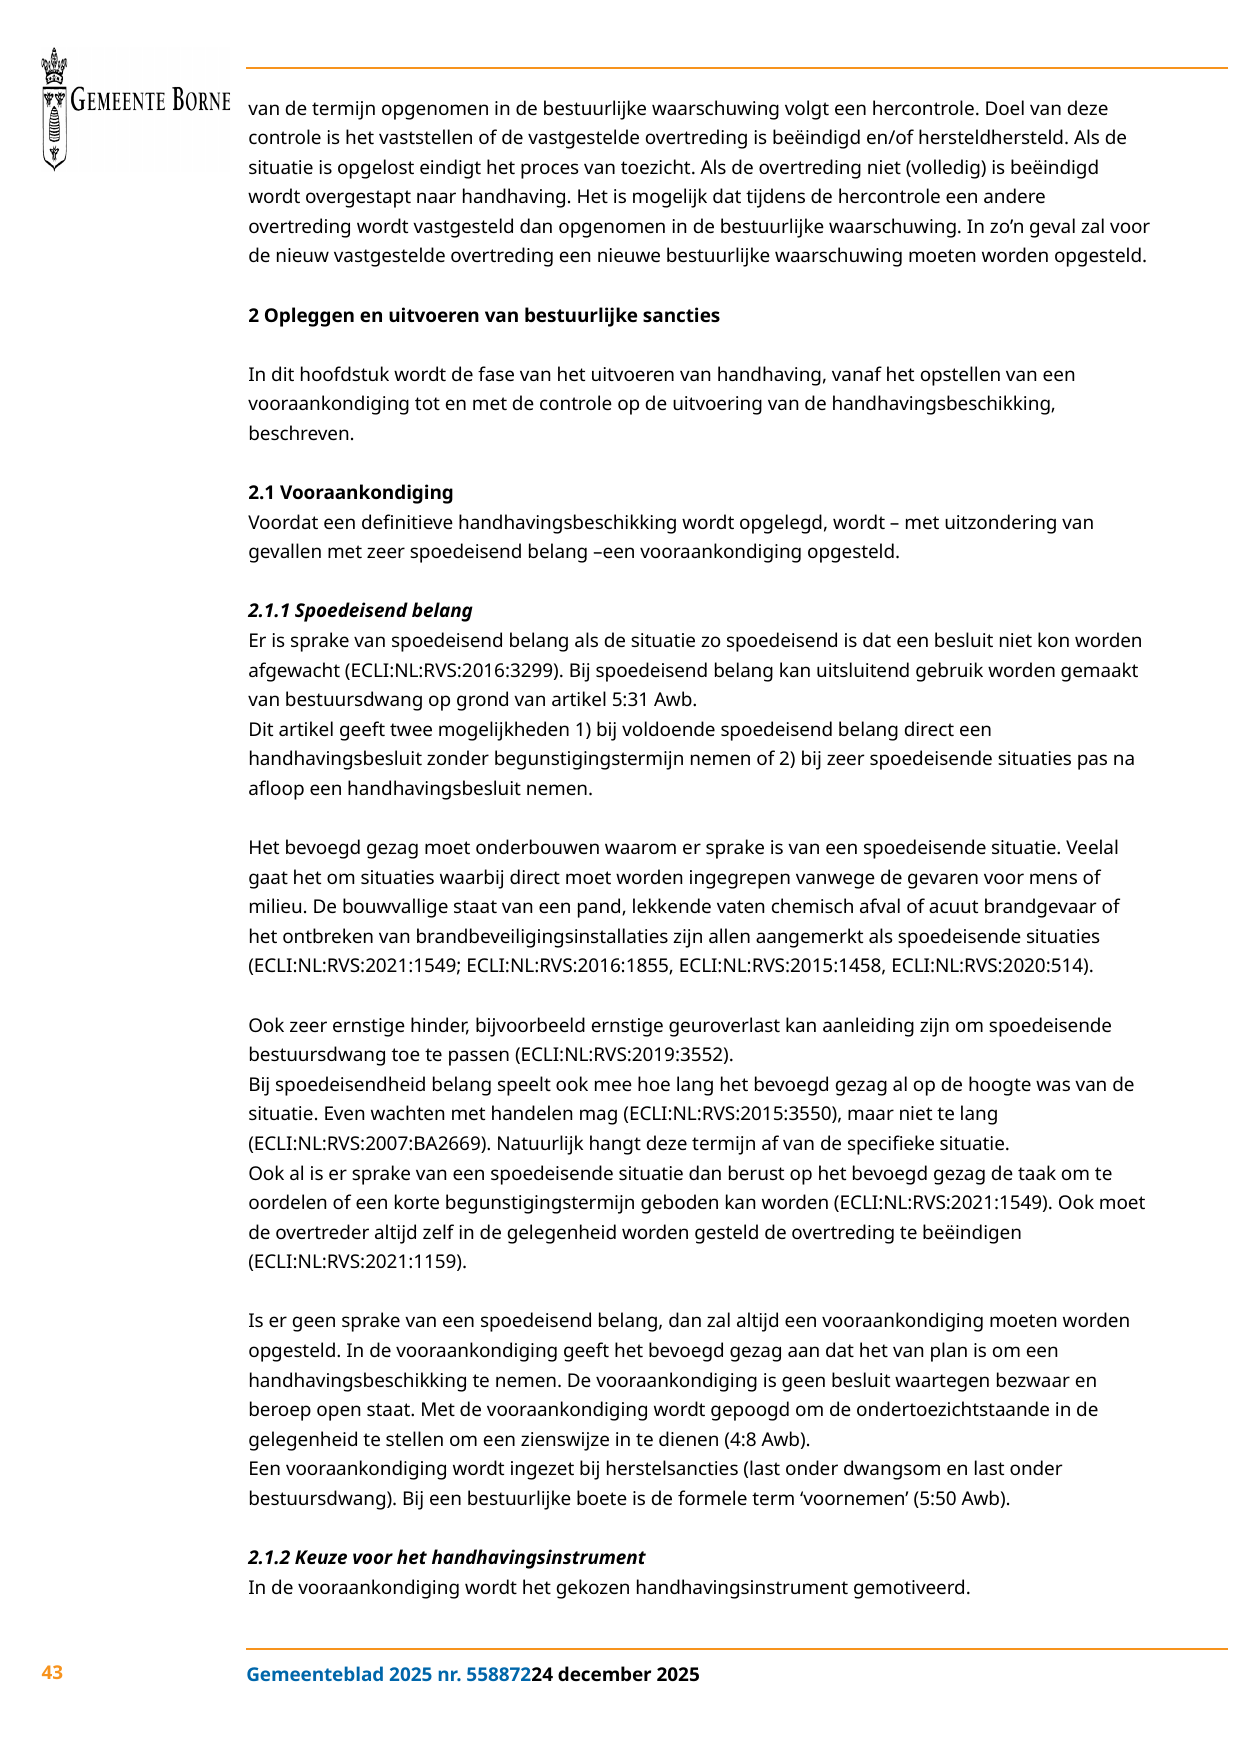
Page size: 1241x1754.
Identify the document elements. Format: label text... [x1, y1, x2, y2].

text In dit hoofdstuk wordt de fase van het uitvoeren van handhaving, vanaf het opstellen van een vooraankondiging tot en met de controle op de uitvoering van de handhavingsbeschikking, beschreven. [248, 361, 1152, 446]
text overtreding wordt vastgesteld dan opgenomen in de bestuurlijke waarschuwing. In zo’n geval zal voor de nieuw vastgestelde overtreding een nieuwe bestuurlijke waarschuwing moeten worden opgesteld. [248, 213, 1152, 268]
text Het bevoegd gezag moet onderbouwen waarom er sprake is van een spoedeisende situatie. Veelal gaat het om situaties waarbij direct moet worden ingegrepen vanwege de gevaren voor mens of milieu. De bouwvallige staat van een pand, lekkende vaten chemisch afval of acuut brandgevaar of het ontbreken van brandbeveiligingsinstallaties zijn allen aangemerkt als spoedeisende situaties (ECLI:NL:RVS:2021:1549; ECLI:NL:RVS:2016:1855, ECLI:NL:RVS:2015:1458, ECLI:NL:RVS:2020:514). [248, 834, 1152, 978]
text Is er geen sprake van een spoedeisend belang, dan zal altijd een vooraankondiging moeten worden opgesteld. In de vooraankondiging geeft het bevoegd gezag aan dat het van plan is om een handhavingsbeschikking te nemen. De vooraankondiging is geen besluit waartegen bezwaar en beroep open staat. Met de vooraankondiging wordt gepoogd om de ondertoezichtstaande in de gelegenheid te stellen om een zienswijze in te dienen (4:8 Awb). [248, 1308, 1152, 1452]
text Voordat een definitieve handhavingsbeschikking wordt opgelegd, wordt – met uitzondering van gevallen met zeer spoedeisend belang –een vooraankondiging opgesteld. [248, 509, 1152, 564]
picture [41, 47, 231, 172]
text Er is sprake van spoedeisend belang als de situatie zo spoedeisend is dat een besluit niet kon worden afgewacht (ECLI:NL:RVS:2016:3299). Bij spoedeisend belang kan uitsluitend gebruik worden gemaakt van bestuursdwang op grond van artikel 5:31 Awb. [248, 627, 1152, 712]
text Een vooraankondiging wordt ingezet bij herstelsancties (last onder dwangsom en last onder bestuursdwang). Bij een bestuurlijke boete is de formele term ‘voornemen’ (5:50 Awb). [248, 1456, 1152, 1511]
text 2.1.2 Keuze voor het handhavingsinstrument [248, 1544, 1152, 1570]
text Ook zeer ernstige hinder, bijvoorbeeld ernstige geuroverlast kan aanleiding zijn om spoedeisende bestuursdwang toe te passen (ECLI:NL:RVS:2019:3552). [248, 1012, 1152, 1067]
text 2.1.1 Spoedeisend belang [248, 598, 1152, 623]
text Ook al is er sprake van een spoedeisende situatie dan berust op het bevoegd gezag de taak om te oordelen of een korte begunstigingstermijn geboden kan worden (ECLI:NL:RVS:2021:1549). Ook moet de overtreder altijd zelf in de gelegenheid worden gesteld de overtreding te beëindigen (ECLI:NL:RVS:2021:1159). [248, 1160, 1152, 1274]
text 2 Opleggen en uitvoeren van bestuurlijke sancties [248, 302, 1152, 328]
text van de termijn opgenomen in de bestuurlijke waarschuwing volgt een hercontrole. Doel van deze controle is het vaststellen of de vastgestelde overtreding is beëindigd en/of hersteldhersteld. Als de situatie is opgelost eindigt het proces van toezicht. Als de overtreding niet (volledig) is beëindigd wordt overgestapt naar handhaving. Het is mogelijk dat tijdens de hercontrole een andere [248, 95, 1152, 209]
text Bij spoedeisendheid belang speelt ook mee hoe lang het bevoegd gezag al op de hoogte was van de situatie. Even wachten met handelen mag (ECLI:NL:RVS:2015:3550), maar niet te lang (ECLI:NL:RVS:2007:BA2669). Natuurlijk hangt deze termijn af van de specifieke situatie. [248, 1071, 1152, 1156]
text Dit artikel geeft twee mogelijkheden 1) bij voldoende spoedeisend belang direct een handhavingsbesluit zonder begunstigingstermijn nemen of 2) bij zeer spoedeisende situaties pas na afloop een handhavingsbesluit nemen. [248, 716, 1152, 801]
text 2.1 Vooraankondiging [248, 479, 1152, 505]
text In de vooraankondiging wordt het gekozen handhavingsinstrument gemotiveerd. [248, 1574, 1152, 1600]
